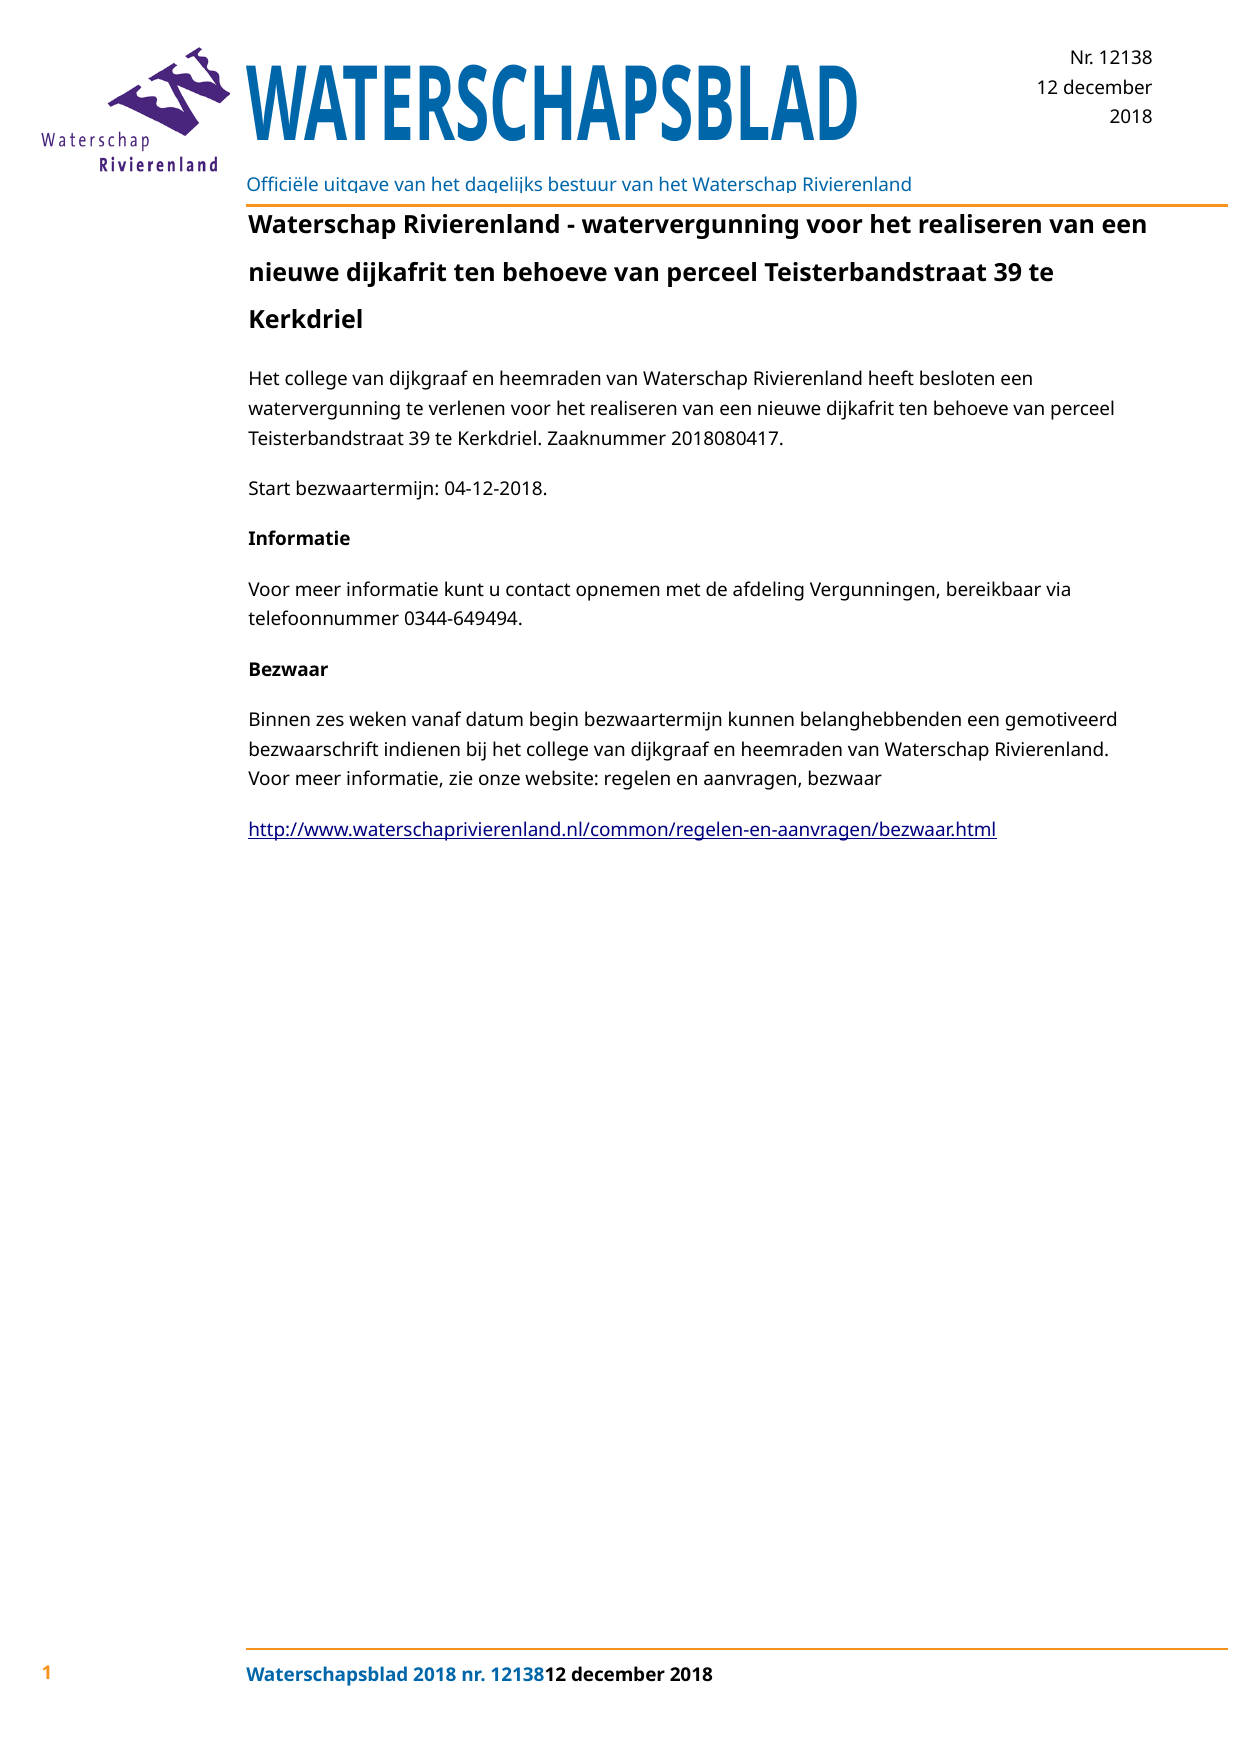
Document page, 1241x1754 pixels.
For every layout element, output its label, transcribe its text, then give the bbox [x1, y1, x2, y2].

text Het college van dijkgraaf en heemraden van Waterschap Rivierenland heeft besloten een watervergunning te verlenen voor het realiseren van een nieuwe dijkafrit ten behoeve van perceel Teisterbandstraat 39 te Kerkdriel. Zaaknummer 2018080417. [248, 366, 1152, 450]
text Bezwaar [248, 656, 1152, 682]
text Binnen zes weken vanaf datum begin bezwaartermijn kunnen belanghebbenden een gemotiveerd bezwaarschrift indienen bij het college van dijkgraaf en heemraden van Waterschap Rivierenland. Voor meer informatie, zie onze website: regelen en aanvragen, bezwaar [248, 706, 1152, 791]
text Waterschap Rivierenland - watervergunning voor het realiseren van een nieuwe dijkafrit ten behoeve van perceel Teisterbandstraat 39 te Kerkdriel [248, 207, 1152, 336]
text Start bezwaartermijn: 04-12-2018. [248, 475, 1152, 501]
text http://www.waterschaprivierenland.nl/common/regelen-en-aanvragen/bezwaar.html [248, 816, 1152, 842]
text Informatie [248, 526, 1152, 551]
picture [41, 47, 231, 172]
text Voor meer informatie kunt u contact opnemen met de afdeling Vergunningen, bereikbaar via telefoonnummer 0344-649494. [248, 576, 1152, 631]
